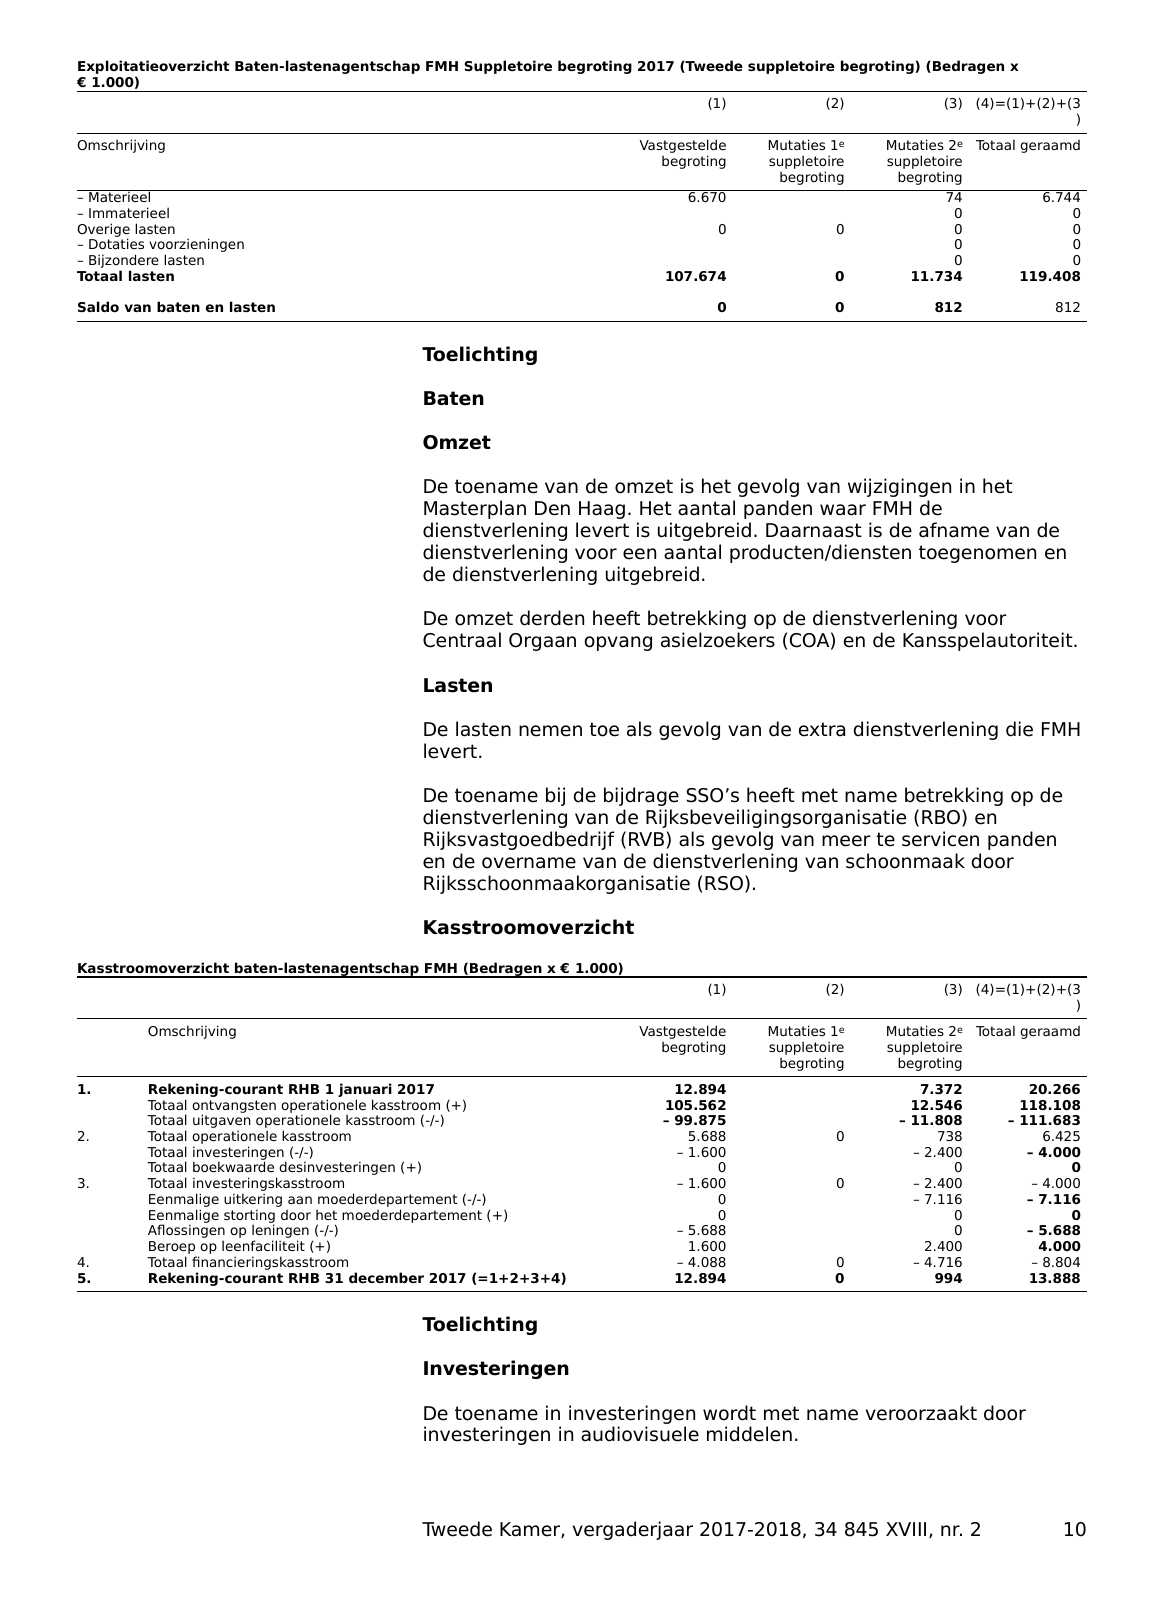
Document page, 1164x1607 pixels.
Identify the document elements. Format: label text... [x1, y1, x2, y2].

table_cell Eenmalige uitkering aan moederdepartement (-/-) [142, 1192, 614, 1207]
table_cell 105.562 [614, 1098, 732, 1113]
table_cell [614, 206, 732, 221]
table_cell Totaal investeringskasstroom [142, 1176, 614, 1192]
table_cell – 4.088 [614, 1255, 732, 1270]
table_cell Vastgestelde begroting [614, 1019, 732, 1076]
table_cell Totaal financieringskasstroom [142, 1255, 614, 1270]
table_cell [77, 1098, 142, 1113]
table_cell [732, 1239, 850, 1255]
table_cell 0 [732, 1255, 850, 1270]
table_cell 74 [850, 191, 968, 206]
table_cell 0 [850, 1160, 968, 1176]
table_cell 4. [77, 1255, 142, 1270]
table_cell 6.425 [969, 1129, 1087, 1144]
table_cell [732, 1077, 850, 1097]
subtitle Baten [422, 388, 1087, 410]
table_cell 1. [77, 1077, 142, 1097]
table_cell (2) [732, 978, 850, 1018]
table_cell – 7.116 [850, 1192, 968, 1207]
table_cell Totaal geraamd [969, 134, 1087, 190]
table_cell 6.670 [614, 191, 732, 206]
table_cell – 2.400 [850, 1176, 968, 1192]
table_cell – Dotaties voorzieningen [77, 237, 614, 253]
table_cell (2) [732, 92, 850, 132]
table_cell [732, 1145, 850, 1160]
table_cell – Immaterieel [77, 206, 614, 221]
table_cell – 1.600 [614, 1176, 732, 1192]
table_cell (4)=(1)+(2)+(3) [969, 92, 1087, 132]
table_cell 0 [614, 221, 732, 237]
table_cell [850, 284, 968, 300]
table_cell 0 [732, 269, 850, 284]
text De toename bij de bijdrage SSO’s heeft met name betrekking op de dienstverlening van de Rijksbeveiligingsorganisatie (RBO) en Rijksvastgoedbedrijf (RVB) als gevolg van meer te servicen panden en de overname van de dienstverlening van schoonmaak door Rijksschoonmaakorganisatie (RSO). [422, 785, 1087, 895]
table_cell 0 [850, 206, 968, 221]
table_cell Totaal boekwaarde desinvesteringen (+) [142, 1160, 614, 1176]
text De toename in investeringen wordt met name veroorzaakt door investeringen in audiovisuele middelen. [422, 1402, 1087, 1446]
table_cell – 4.000 [969, 1176, 1087, 1192]
table_cell – 5.688 [614, 1223, 732, 1239]
table_cell – 8.804 [969, 1255, 1087, 1270]
table_cell 5.688 [614, 1129, 732, 1144]
table_cell – 7.116 [969, 1192, 1087, 1207]
table_cell Eenmalige storting door het moederdepartement (+) [142, 1208, 614, 1223]
table_cell Mutaties 1e suppletoire begroting [732, 1019, 850, 1076]
table_cell Overige lasten [77, 221, 614, 237]
table_cell (3) [850, 92, 968, 132]
table_cell 6.744 [969, 191, 1087, 206]
table_cell Omschrijving [142, 1019, 614, 1076]
table_cell 0 [614, 1160, 732, 1176]
table_cell 0 [732, 1129, 850, 1144]
table_cell [77, 1192, 142, 1207]
table_cell Aflossingen op leningen (-/-) [142, 1223, 614, 1239]
table_cell [77, 284, 614, 300]
text De omzet derden heeft betrekking op de dienstverlening voor Centraal Orgaan opvang asielzoekers (COA) en de Kansspelautoriteit. [422, 608, 1087, 652]
text De lasten nemen toe als gevolg van de extra dienstverlening die FMH levert. [422, 719, 1087, 763]
table_cell 12.894 [614, 1077, 732, 1097]
table_cell [732, 1223, 850, 1239]
table_cell 0 [850, 1223, 968, 1239]
table_cell Rekening-courant RHB 31 december 2017 (=1+2+3+4) [142, 1270, 614, 1291]
table_cell Rekening-courant RHB 1 januari 2017 [142, 1077, 614, 1097]
table_cell 0 [732, 300, 850, 321]
table_cell [142, 978, 614, 1018]
table_cell [732, 1098, 850, 1113]
table_cell [77, 1113, 142, 1129]
table_cell [732, 206, 850, 221]
table_cell 0 [969, 221, 1087, 237]
table_cell 0 [850, 237, 968, 253]
table_cell 0 [850, 1208, 968, 1223]
table_cell Totaal uitgaven operationele kasstroom (-/-) [142, 1113, 614, 1129]
table_cell 13.888 [969, 1270, 1087, 1291]
table_cell – 99.875 [614, 1113, 732, 1129]
table_cell – 2.400 [850, 1145, 968, 1160]
text De toename van de omzet is het gevolg van wijzigingen in het Masterplan Den Haag. Het aantal panden waar FMH de dienstverlening levert is uitgebreid. Daarnaast is de afname van de dienstverlening voor een aantal producten/diensten toegenomen en de dienstverlening uitgebreid. [422, 476, 1087, 586]
table_cell Vastgestelde begroting [614, 134, 732, 190]
table_cell 0 [614, 1192, 732, 1207]
table_cell 0 [969, 1160, 1087, 1176]
table_cell Omschrijving [77, 134, 614, 190]
table_cell – 11.808 [850, 1113, 968, 1129]
table_cell 0 [614, 300, 732, 321]
table_cell [732, 253, 850, 269]
subtitle Toelichting [422, 1314, 1087, 1336]
table_cell 11.734 [850, 269, 968, 284]
table_cell 12.894 [614, 1270, 732, 1291]
table_cell 2.400 [850, 1239, 968, 1255]
table_cell [732, 1208, 850, 1223]
table_cell [77, 1208, 142, 1223]
table_cell 0 [614, 1208, 732, 1223]
table_cell Mutaties 2e suppletoire begroting [850, 134, 968, 190]
table_cell 20.266 [969, 1077, 1087, 1097]
table_cell [77, 1239, 142, 1255]
table_cell – 4.000 [969, 1145, 1087, 1160]
table_cell 4.000 [969, 1239, 1087, 1255]
table_header Kasstroomoverzicht baten-lastenagentschap FMH (Bedragen x € 1.000) [77, 961, 1087, 976]
table_cell – Materieel [77, 191, 614, 206]
table_cell 5. [77, 1270, 142, 1291]
table_cell [614, 284, 732, 300]
table_cell [969, 284, 1087, 300]
table_cell – 5.688 [969, 1223, 1087, 1239]
subtitle Investeringen [422, 1358, 1087, 1380]
table_cell 1.600 [614, 1239, 732, 1255]
table_cell – Bijzondere lasten [77, 253, 614, 269]
table_cell 118.108 [969, 1098, 1087, 1113]
subtitle Lasten [422, 674, 1087, 696]
table_cell 0 [969, 1208, 1087, 1223]
table_cell Totaal operationele kasstroom [142, 1129, 614, 1144]
table_cell (4)=(1)+(2)+(3) [969, 978, 1087, 1018]
table_cell [732, 1160, 850, 1176]
subtitle Toelichting [422, 344, 1087, 366]
table_cell 0 [732, 221, 850, 237]
table_cell 0 [850, 253, 968, 269]
table_cell [732, 237, 850, 253]
table_cell 812 [969, 300, 1087, 321]
table_cell 738 [850, 1129, 968, 1144]
table_cell 0 [850, 221, 968, 237]
table_cell 119.408 [969, 269, 1087, 284]
table_cell Mutaties 2e suppletoire begroting [850, 1019, 968, 1076]
table_cell Saldo van baten en lasten [77, 300, 614, 321]
table_cell 3. [77, 1176, 142, 1192]
table_cell (1) [614, 92, 732, 132]
subtitle Omzet [422, 432, 1087, 454]
table_cell – 4.716 [850, 1255, 968, 1270]
table_cell 994 [850, 1270, 968, 1291]
table_cell 7.372 [850, 1077, 968, 1097]
table_cell [77, 1145, 142, 1160]
table_cell [732, 1192, 850, 1207]
table_cell 2. [77, 1129, 142, 1144]
table_cell Mutaties 1e suppletoire begroting [732, 134, 850, 190]
table_cell Beroep op leenfaciliteit (+) [142, 1239, 614, 1255]
table_cell 812 [850, 300, 968, 321]
table_cell – 1.600 [614, 1145, 732, 1160]
table_cell Totaal lasten [77, 269, 614, 284]
table_cell [614, 253, 732, 269]
table_cell [732, 1113, 850, 1129]
table_cell [77, 978, 142, 1018]
table_cell 0 [969, 237, 1087, 253]
table_cell [732, 191, 850, 206]
table_cell [77, 1160, 142, 1176]
table_cell (3) [850, 978, 968, 1018]
table_cell [732, 284, 850, 300]
table_cell 107.674 [614, 269, 732, 284]
table_cell 0 [732, 1270, 850, 1291]
table_header Exploitatieoverzicht Baten-lastenagentschap FMH Suppletoire begroting 2017 (Tweede suppletoire begroting) (Bedragen x € 1.000) [77, 59, 1087, 91]
table_cell 0 [732, 1176, 850, 1192]
table_cell [77, 1223, 142, 1239]
table_cell [614, 237, 732, 253]
table_cell 12.546 [850, 1098, 968, 1113]
table_cell Totaal ontvangsten operationele kasstroom (+) [142, 1098, 614, 1113]
table_cell 0 [969, 206, 1087, 221]
table_cell Totaal investeringen (-/-) [142, 1145, 614, 1160]
table_cell 0 [969, 253, 1087, 269]
table_cell [77, 1019, 142, 1076]
subtitle Kasstroomoverzicht [422, 917, 1087, 939]
table_cell Totaal geraamd [969, 1019, 1087, 1076]
table_cell (1) [614, 978, 732, 1018]
table_cell – 111.683 [969, 1113, 1087, 1129]
table_cell [77, 92, 614, 132]
